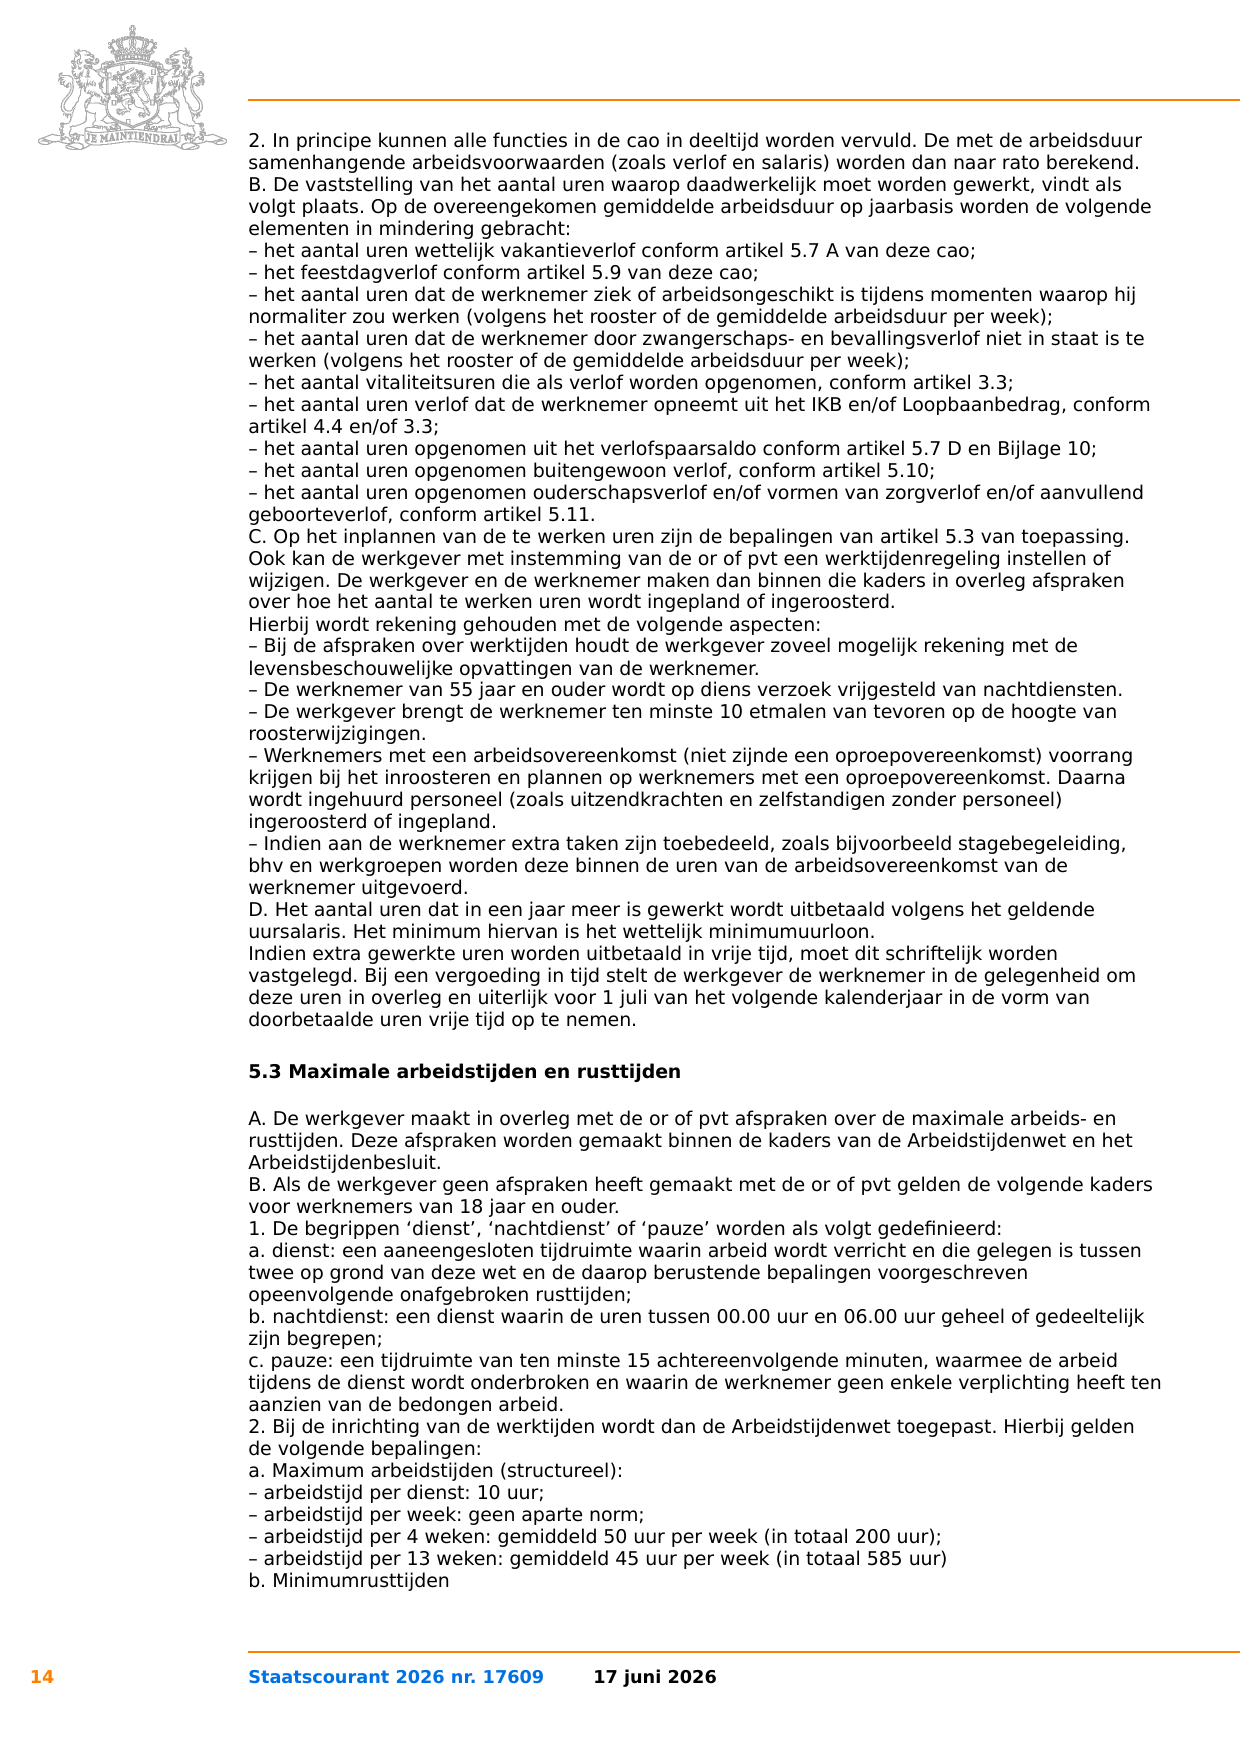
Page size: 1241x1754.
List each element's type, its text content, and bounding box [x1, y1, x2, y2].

text – het aantal uren dat de werknemer ziek of arbeidsongeschikt is tijdens momenten waarop hij normaliter zou werken (volgens het rooster of de gemiddelde arbeidsduur per week); [248, 284, 1163, 328]
text – arbeidstijd per week: geen aparte norm; [248, 1504, 1163, 1526]
text – het aantal uren opgenomen buitengewoon verlof, conform artikel 5.10; [248, 459, 1163, 482]
text – het feestdagverlof conform artikel 5.9 van deze cao; [248, 262, 1163, 284]
text – het aantal uren verlof dat de werknemer opneemt uit het IKB en/of Loopbaanbedrag, conform artikel 4.4 en/of 3.3; [248, 394, 1163, 438]
text – het aantal uren opgenomen uit het verlofspaarsaldo conform artikel 5.7 D en Bijlage 10; [248, 438, 1163, 459]
text A. De werkgever maakt in overleg met de or of pvt afspraken over de maximale arbeids- en rusttijden. Deze afspraken worden gemaakt binnen de kaders van de Arbeidstijdenwet en het Arbeidstijdenbesluit. [248, 1108, 1163, 1174]
text – arbeidstijd per 4 weken: gemiddeld 50 uur per week (in totaal 200 uur); [248, 1526, 1163, 1548]
text C. Op het inplannen van de te werken uren zijn de bepalingen van artikel 5.3 van toepassing. Ook kan de werkgever met instemming van de or of pvt een werktijdenregeling instellen of wijzigen. De werkgever en de werknemer maken dan binnen die kaders in overleg afspraken over hoe het aantal te werken uren wordt ingepland of ingeroosterd. [248, 526, 1163, 613]
picture [38, 25, 227, 150]
text – Indien aan de werknemer extra taken zijn toebedeeld, zoals bijvoorbeeld stagebegeleiding, bhv en werkgroepen worden deze binnen de uren van de arbeidsovereenkomst van de werknemer uitgevoerd. [248, 833, 1163, 899]
text – het aantal vitaliteitsuren die als verlof worden opgenomen, conform artikel 3.3; [248, 372, 1163, 394]
text – het aantal uren dat de werknemer door zwangerschaps- en bevallingsverlof niet in staat is te werken (volgens het rooster of de gemiddelde arbeidsduur per week); [248, 328, 1163, 372]
text Hierbij wordt rekening gehouden met de volgende aspecten: [248, 613, 1163, 635]
text a. dienst: een aaneengesloten tijdruimte waarin arbeid wordt verricht en die gelegen is tussen twee op grond van deze wet en de daarop berustende bepalingen voorgeschreven opeenvolgende onafgebroken rusttijden; [248, 1240, 1163, 1306]
text – het aantal uren opgenomen ouderschapsverlof en/of vormen van zorgverlof en/of aanvullend geboorteverlof, conform artikel 5.11. [248, 482, 1163, 526]
text a. Maximum arbeidstijden (structureel): [248, 1460, 1163, 1482]
text – Bij de afspraken over werktijden houdt de werkgever zoveel mogelijk rekening met de levensbeschouwelijke opvattingen van de werknemer. [248, 635, 1163, 679]
text 2. In principe kunnen alle functies in de cao in deeltijd worden vervuld. De met de arbeidsduur samenhangende arbeidsvoorwaarden (zoals verlof en salaris) worden dan naar rato berekend. [248, 130, 1163, 174]
text b. Minimumrusttijden [248, 1569, 1163, 1592]
text B. Als de werkgever geen afspraken heeft gemaakt met de or of pvt gelden de volgende kaders voor werknemers van 18 jaar en ouder. [248, 1174, 1163, 1218]
text 2. Bij de inrichting van de werktijden wordt dan de Arbeidstijdenwet toegepast. Hierbij gelden de volgende bepalingen: [248, 1416, 1163, 1460]
text D. Het aantal uren dat in een jaar meer is gewerkt wordt uitbetaald volgens het geldende uursalaris. Het minimum hiervan is het wettelijk minimumuurloon. [248, 899, 1163, 943]
text – De werknemer van 55 jaar en ouder wordt op diens verzoek vrijgesteld van nachtdiensten. [248, 679, 1163, 701]
text B. De vaststelling van het aantal uren waarop daadwerkelijk moet worden gewerkt, vindt als volgt plaats. Op de overeengekomen gemiddelde arbeidsduur op jaarbasis worden de volgende elementen in mindering gebracht: [248, 174, 1163, 240]
text – het aantal uren wettelijk vakantieverlof conform artikel 5.7 A van deze cao; [248, 240, 1163, 262]
text 1. De begrippen ‘dienst’, ‘nachtdienst’ of ‘pauze’ worden als volgt gedefinieerd: [248, 1218, 1163, 1240]
text – arbeidstijd per 13 weken: gemiddeld 45 uur per week (in totaal 585 uur) [248, 1548, 1163, 1569]
text – De werkgever brengt de werknemer ten minste 10 etmalen van tevoren op de hoogte van roosterwijzigingen. [248, 701, 1163, 745]
text c. pauze: een tijdruimte van ten minste 15 achtereenvolgende minuten, waarmee de arbeid tijdens de dienst wordt onderbroken en waarin de werknemer geen enkele verplichting heeft ten aanzien van de bedongen arbeid. [248, 1350, 1163, 1416]
text Indien extra gewerkte uren worden uitbetaald in vrije tijd, moet dit schriftelijk worden vastgelegd. Bij een vergoeding in tijd stelt de werkgever de werknemer in de gelegenheid om deze uren in overleg en uiterlijk voor 1 juli van het volgende kalenderjaar in de vorm van doorbetaalde uren vrije tijd op te nemen. [248, 943, 1163, 1031]
text b. nachtdienst: een dienst waarin de uren tussen 00.00 uur en 06.00 uur geheel of gedeeltelijk zijn begrepen; [248, 1306, 1163, 1350]
subtitle 5.3 Maximale arbeidstijden en rusttijden [248, 1061, 1163, 1083]
text – arbeidstijd per dienst: 10 uur; [248, 1482, 1163, 1504]
text – Werknemers met een arbeidsovereenkomst (niet zijnde een oproepovereenkomst) voorrang krijgen bij het inroosteren en plannen op werknemers met een oproepovereenkomst. Daarna wordt ingehuurd personeel (zoals uitzendkrachten en zelfstandigen zonder personeel) ingeroosterd of ingepland. [248, 745, 1163, 833]
